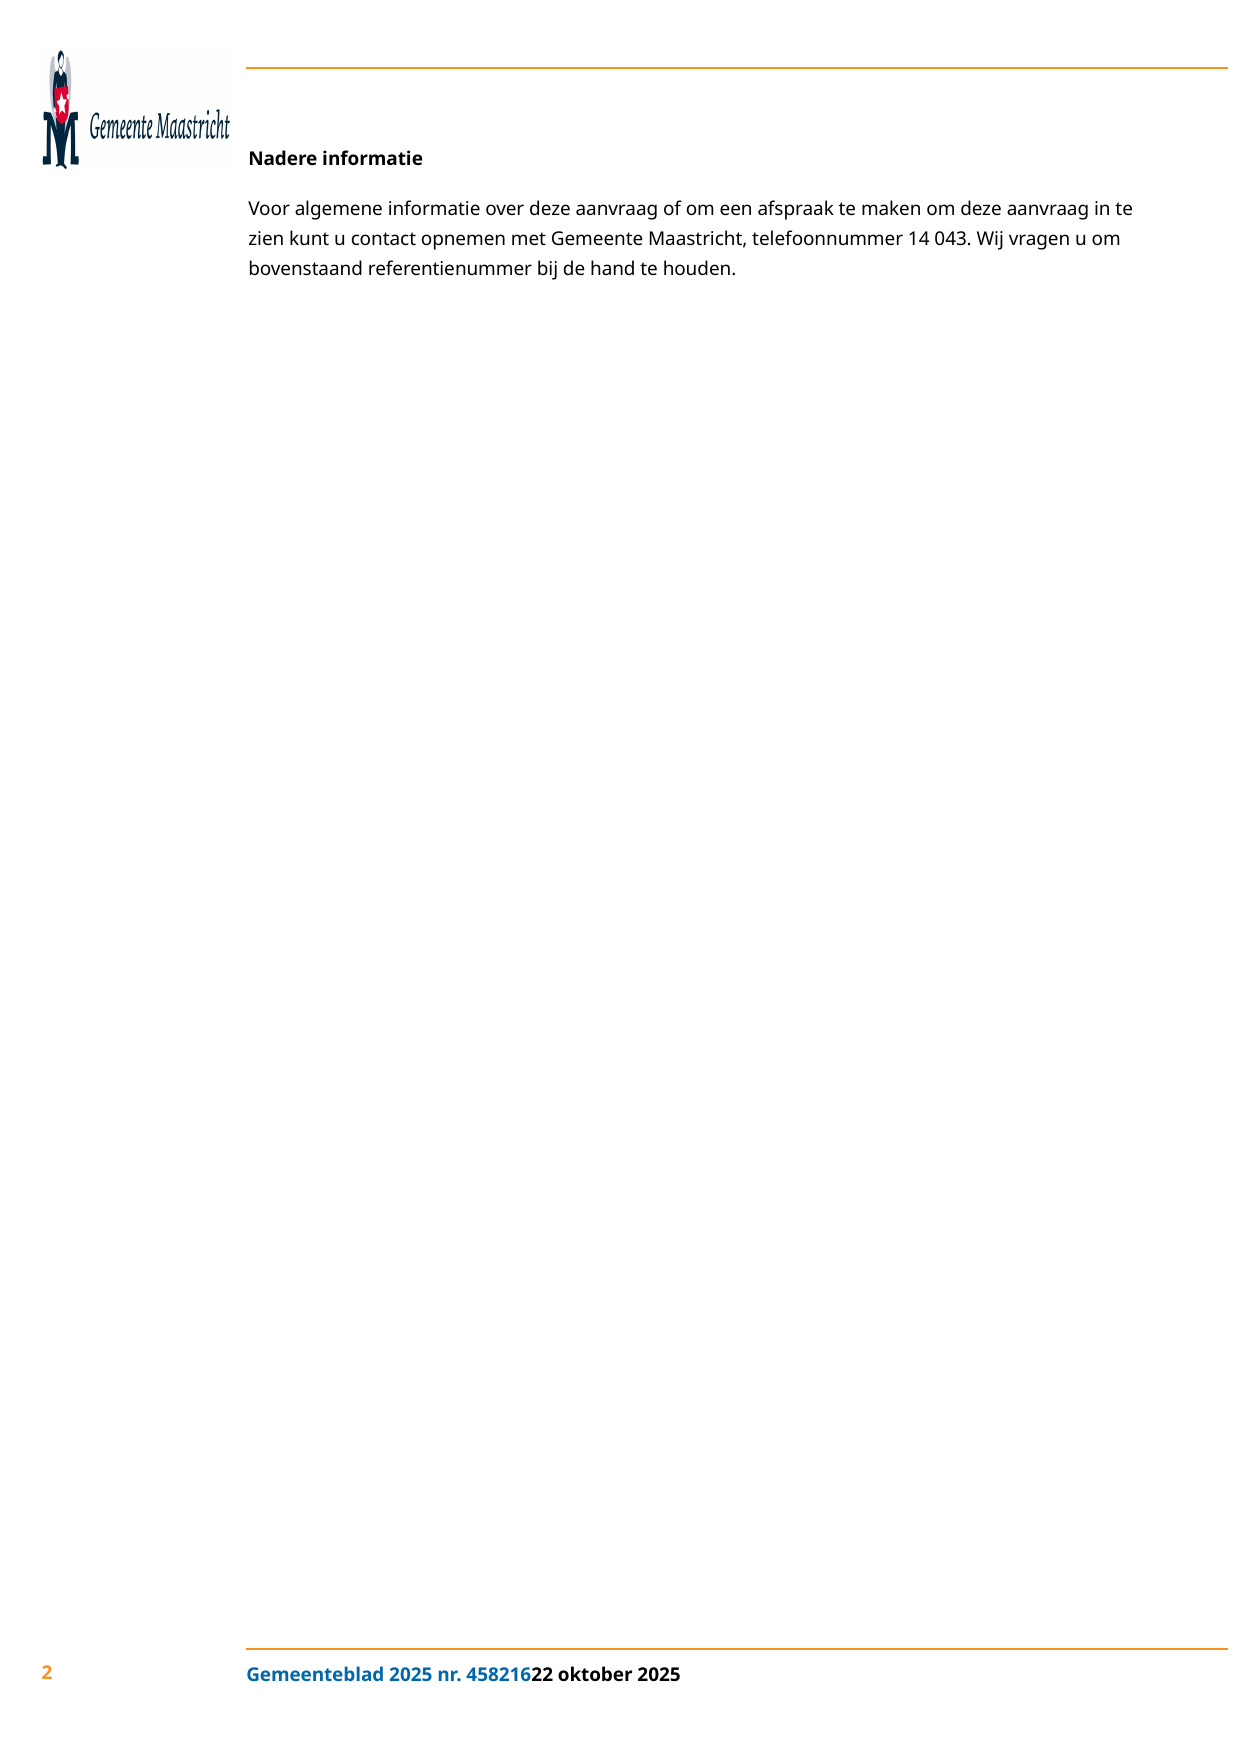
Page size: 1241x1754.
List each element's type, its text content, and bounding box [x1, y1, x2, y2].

picture [41, 47, 231, 172]
text Nadere informatie [248, 145, 1152, 171]
text Voor algemene informatie over deze aanvraag of om een afspraak te maken om deze aanvraag in te zien kunt u contact opnemen met Gemeente Maastricht, telefoonnummer 14 043. Wij vragen u om bovenstaand referentienummer bij de hand te houden. [248, 196, 1152, 281]
